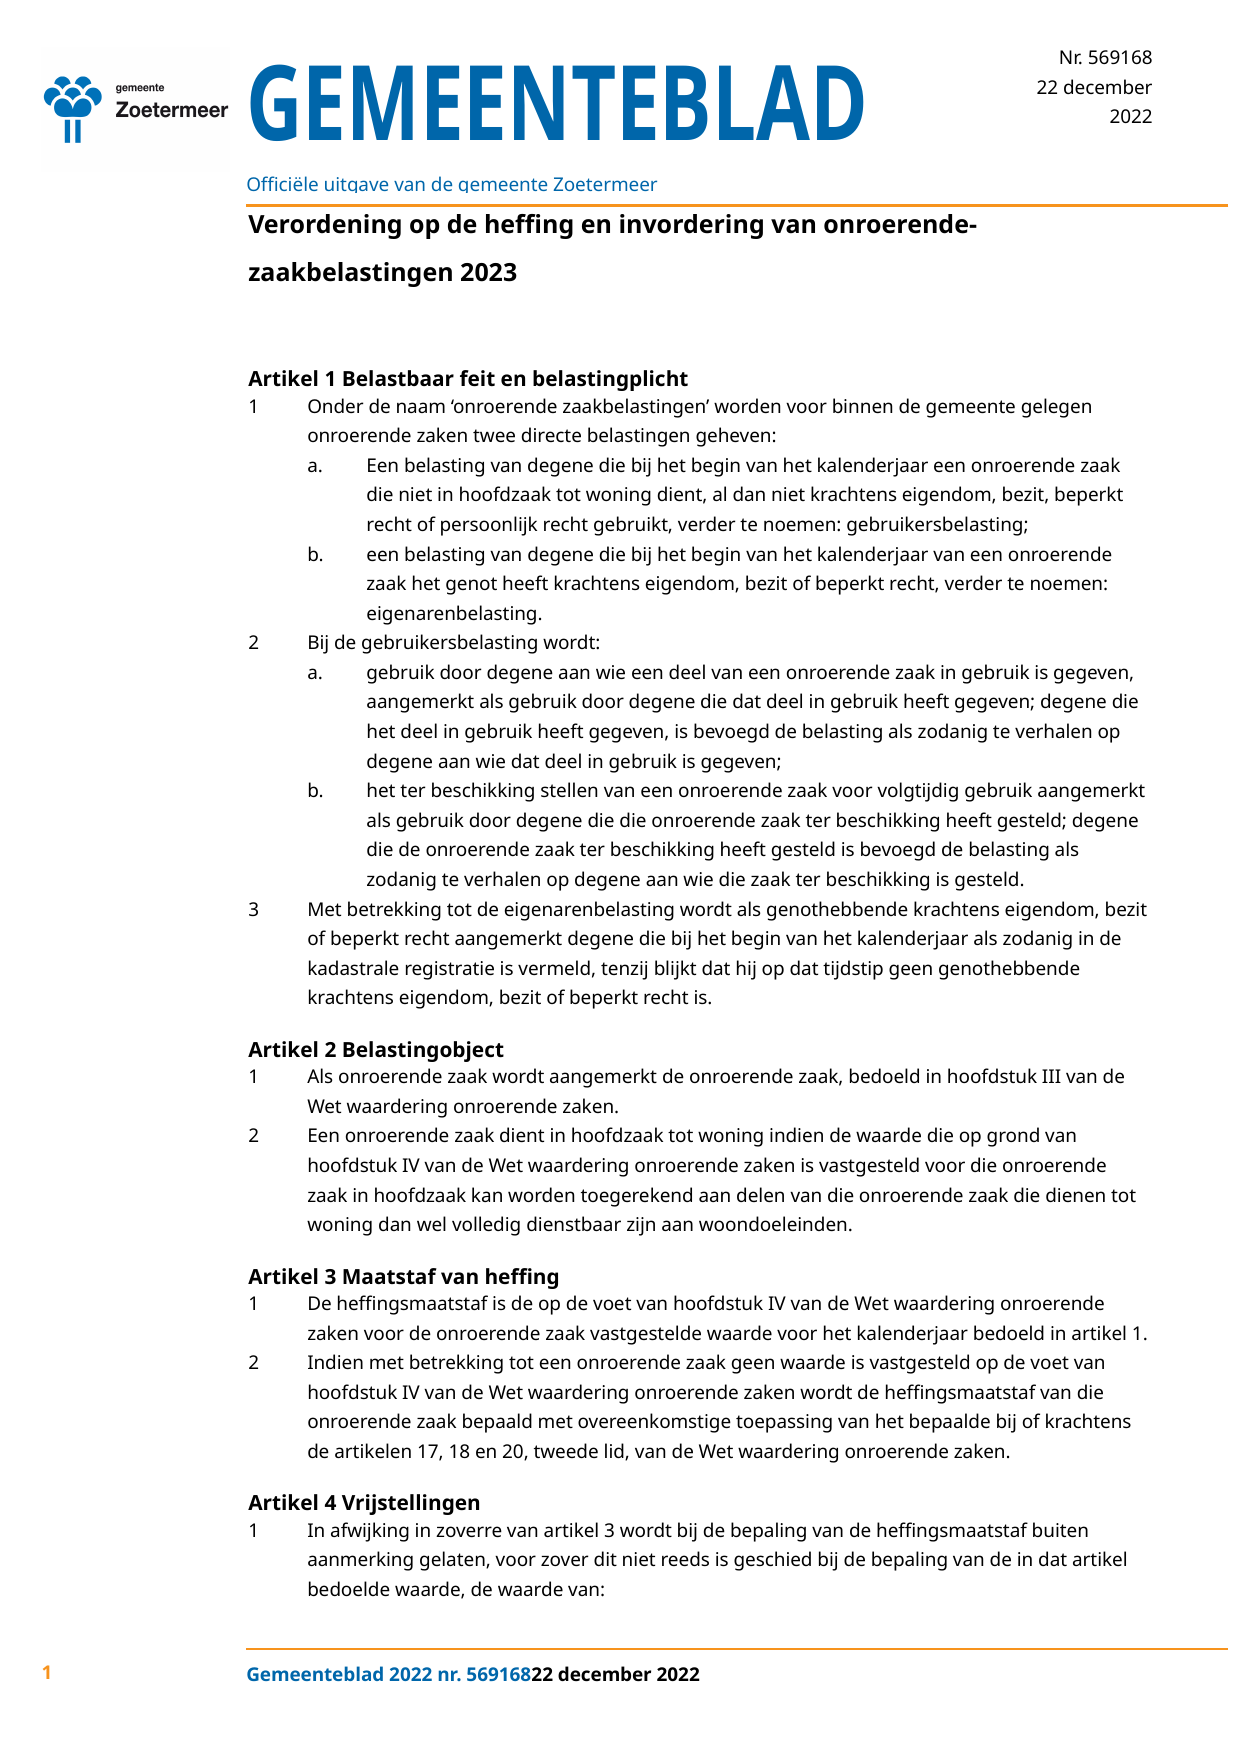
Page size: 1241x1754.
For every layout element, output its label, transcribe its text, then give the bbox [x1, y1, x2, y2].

text Artikel 1 Belastbaar feit en belastingplicht [248, 364, 1152, 393]
list Als onroerende zaak wordt aangemerkt de onroerende zaak, bedoeld in hoofdstuk III van de Wet waardering onroerende zaken. [248, 1063, 1152, 1119]
list Indien met betrekking tot een onroerende zaak geen waarde is vastgesteld op de voet van hoofdstuk IV van de Wet waardering onroerende zaken wordt de heffingsmaatstaf van die onroerende zaak bepaald met overeenkomstige toepassing van het bepaalde bij of krachtens de artikelen 17, 18 en 20, tweede lid, van de Wet waardering onroerende zaken. [248, 1349, 1152, 1464]
list het ter beschikking stellen van een onroerende zaak voor volgtijdig gebruik aangemerkt als gebruik door degene die die onroerende zaak ter beschikking heeft gesteld; degene die de onroerende zaak ter beschikking heeft gesteld is bevoegd de belasting als zodanig te verhalen op degene aan wie die zaak ter beschikking is gesteld. [307, 777, 1152, 892]
text Artikel 2 Belastingobject [248, 1035, 1152, 1063]
text Artikel 3 Maatstaf van heffing [248, 1262, 1152, 1290]
text Verordening op de heffing en invordering van onroerende-zaakbelastingen 2023 [248, 207, 1152, 288]
list Onder de naam ‘onroerende zaakbelastingen’ worden voor binnen de gemeente gelegen onroerende zaken twee directe belastingen geheven: [248, 393, 1152, 448]
list Bij de gebruikersbelasting wordt: [248, 629, 1152, 655]
list In afwijking in zoverre van artikel 3 wordt bij de bepaling van de heffingsmaatstaf buiten aanmerking gelaten, voor zover dit niet reeds is geschied bij de bepaling van de in dat artikel bedoelde waarde, de waarde van: [248, 1517, 1152, 1602]
list gebruik door degene aan wie een deel van een onroerende zaak in gebruik is gegeven, aangemerkt als gebruik door degene die dat deel in gebruik heeft gegeven; degene die het deel in gebruik heeft gegeven, is bevoegd de belasting als zodanig te verhalen op degene aan wie dat deel in gebruik is gegeven; [307, 659, 1152, 774]
list De heffingsmaatstaf is de op de voet van hoofdstuk IV van de Wet waardering onroerende zaken voor de onroerende zaak vastgestelde waarde voor het kalenderjaar bedoeld in artikel 1. [248, 1290, 1152, 1346]
list Een onroerende zaak dient in hoofdzaak tot woning indien de waarde die op grond van hoofdstuk IV van de Wet waardering onroerende zaken is vastgesteld voor die onroerende zaak in hoofdzaak kan worden toegerekend aan delen van die onroerende zaak die dienen tot woning dan wel volledig dienstbaar zijn aan woondoeleinden. [248, 1123, 1152, 1237]
picture [41, 47, 231, 172]
list een belasting van degene die bij het begin van het kalenderjaar van een onroerende zaak het genot heeft krachtens eigendom, bezit of beperkt recht, verder te noemen: eigenarenbelasting. [307, 541, 1152, 626]
text Artikel 4 Vrijstellingen [248, 1488, 1152, 1517]
list Met betrekking tot de eigenarenbelasting wordt als genothebbende krachtens eigendom, bezit of beperkt recht aangemerkt degene die bij het begin van het kalenderjaar als zodanig in de kadastrale registratie is vermeld, tenzij blijkt dat hij op dat tijdstip geen genothebbende krachtens eigendom, bezit of beperkt recht is. [248, 896, 1152, 1010]
list Een belasting van degene die bij het begin van het kalenderjaar een onroerende zaak die niet in hoofdzaak tot woning dient, al dan niet krachtens eigendom, bezit, beperkt recht of persoonlijk recht gebruikt, verder te noemen: gebruikersbelasting; [307, 452, 1152, 537]
